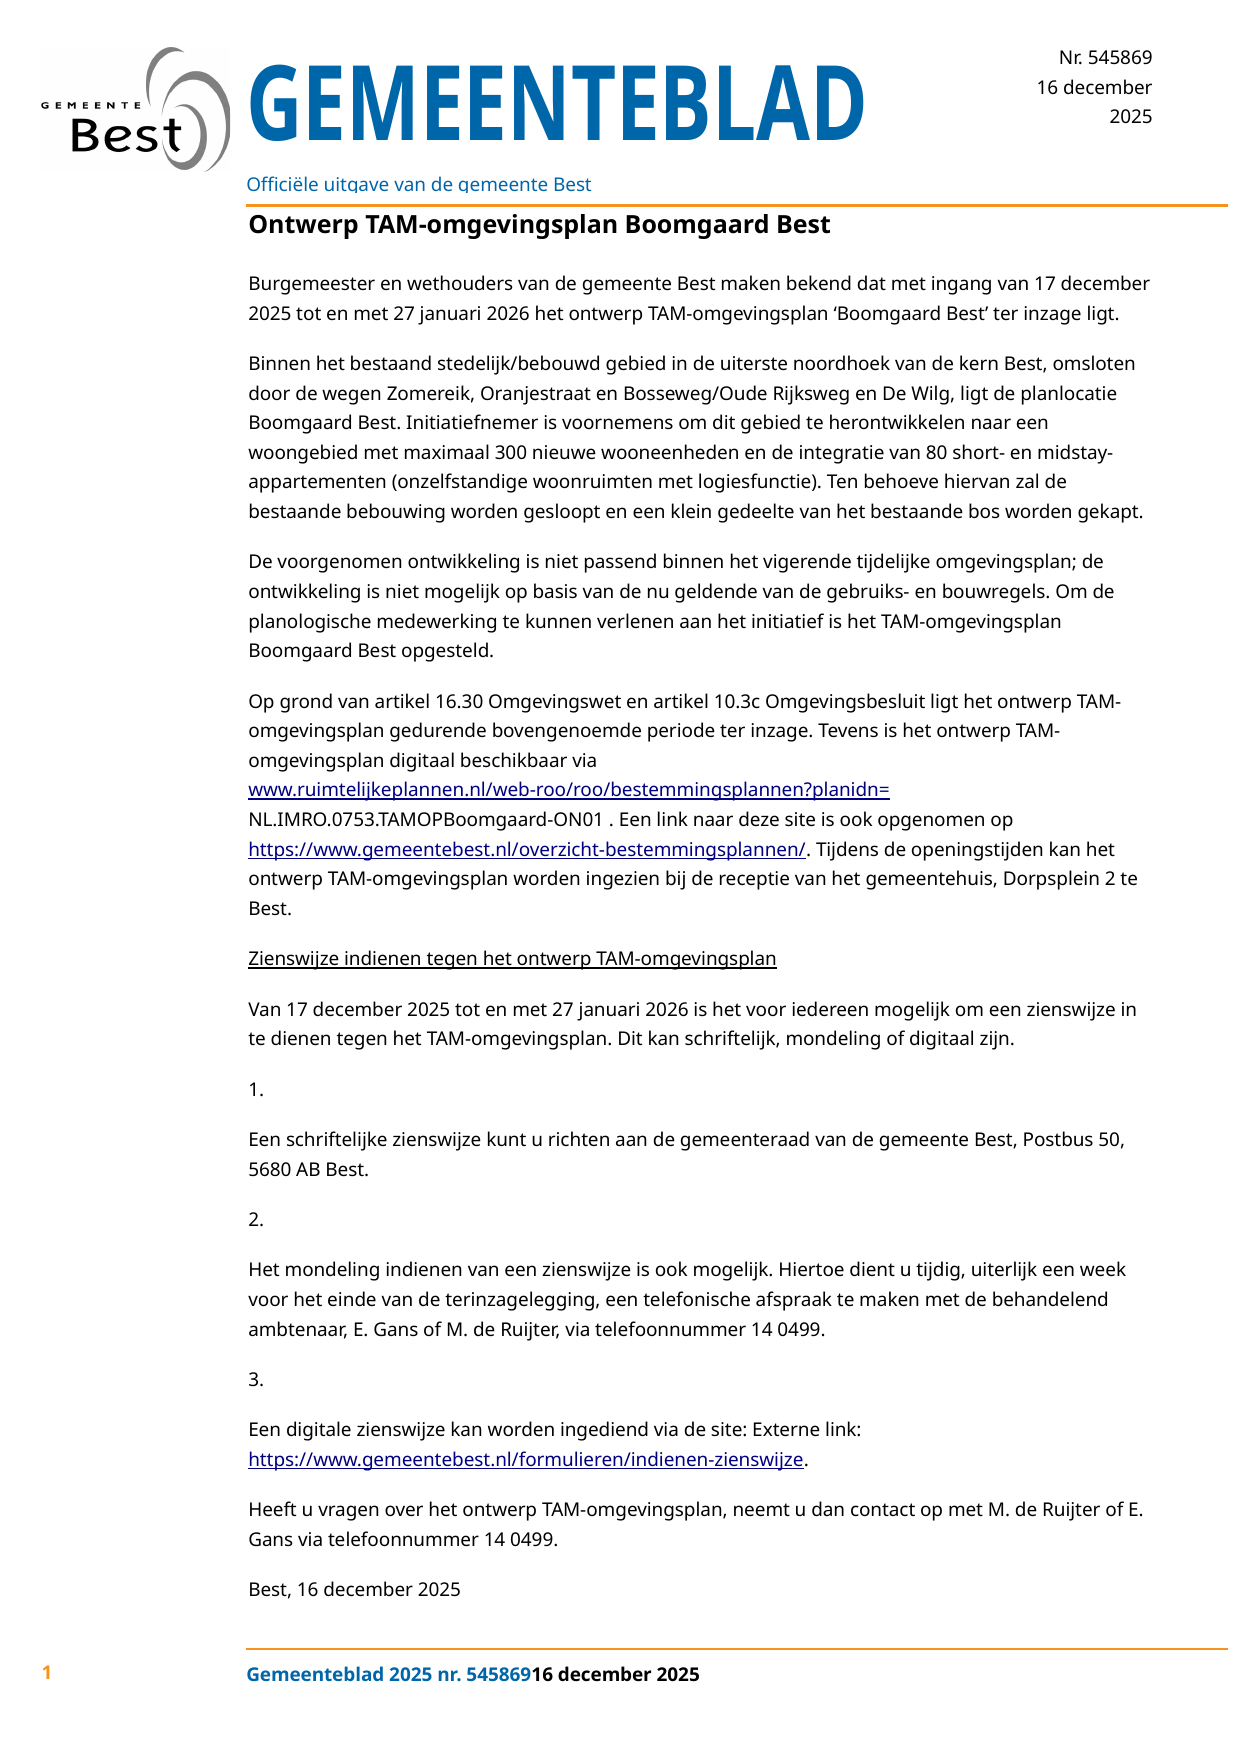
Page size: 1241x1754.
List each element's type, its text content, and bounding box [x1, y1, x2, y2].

text Een digitale zienswijze kan worden ingediend via de site: Externe link: https://www.gemeentebest.nl/formulieren/indienen-zienswijze. [248, 1417, 1152, 1472]
picture [41, 47, 231, 172]
text Van 17 december 2025 tot en met 27 januari 2026 is het voor iedereen mogelijk om een zienswijze in te dienen tegen het TAM-omgevingsplan. Dit kan schriftelijk, mondeling of digitaal zijn. [248, 996, 1152, 1051]
text Ontwerp TAM-omgevingsplan Boomgaard Best [248, 207, 1152, 241]
text 2. [248, 1206, 1152, 1232]
text 1. [248, 1076, 1152, 1101]
text Best, 16 december 2025 [248, 1577, 1152, 1602]
text 3. [248, 1366, 1152, 1392]
text Burgemeester en wethouders van de gemeente Best maken bekend dat met ingang van 17 december 2025 tot en met 27 januari 2026 het ontwerp TAM-omgevingsplan ‘Boomgaard Best’ ter inzage ligt. [248, 270, 1152, 326]
text Op grond van artikel 16.30 Omgevingswet en artikel 10.3c Omgevingsbesluit ligt het ontwerp TAM-omgevingsplan gedurende bovengenoemde periode ter inzage. Tevens is het ontwerp TAM-omgevingsplan digitaal beschikbaar via www.ruimtelijkeplannen.nl/web-roo/roo/bestemmingsplannen?planidn= NL.IMRO.0753.TAMOPBoomgaard-ON01 . Een link naar deze site is ook opgenomen op https://www.gemeentebest.nl/overzicht-bestemmingsplannen/. Tijdens de openingstijden kan het ontwerp TAM-omgevingsplan worden ingezien bij de receptie van het gemeentehuis, Dorpsplein 2 te Best. [248, 688, 1152, 921]
text Het mondeling indienen van een zienswijze is ook mogelijk. Hiertoe dient u tijdig, uiterlijk een week voor het einde van de terinzagelegging, een telefonische afspraak te maken met de behandelend ambtenaar, E. Gans of M. de Ruijter, via telefoonnummer 14 0499. [248, 1257, 1152, 1341]
text De voorgenomen ontwikkeling is niet passend binnen het vigerende tijdelijke omgevingsplan; de ontwikkeling is niet mogelijk op basis van de nu geldende van de gebruiks- en bouwregels. Om de planologische medewerking te kunnen verlenen aan het initiatief is het TAM-omgevingsplan Boomgaard Best opgesteld. [248, 549, 1152, 663]
text Zienswijze indienen tegen het ontwerp TAM-omgevingsplan [248, 945, 1152, 971]
text Een schriftelijke zienswijze kunt u richten aan de gemeenteraad van de gemeente Best, Postbus 50, 5680 AB Best. [248, 1126, 1152, 1181]
text Binnen het bestaand stedelijk/bebouwd gebied in de uiterste noordhoek van de kern Best, omsloten door de wegen Zomereik, Oranjestraat en Bosseweg/Oude Rijksweg en De Wilg, ligt de planlocatie Boomgaard Best. Initiatiefnemer is voornemens om dit gebied te herontwikkelen naar een woongebied met maximaal 300 nieuwe wooneenheden en de integratie van 80 short- en midstay-appartementen (onzelfstandige woonruimten met logiesfunctie). Ten behoeve hiervan zal de bestaande bebouwing worden gesloopt en een klein gedeelte van het bestaande bos worden gekapt. [248, 350, 1152, 524]
text Heeft u vragen over het ontwerp TAM-omgevingsplan, neemt u dan contact op met M. de Ruijter of E. Gans via telefoonnummer 14 0499. [248, 1497, 1152, 1552]
